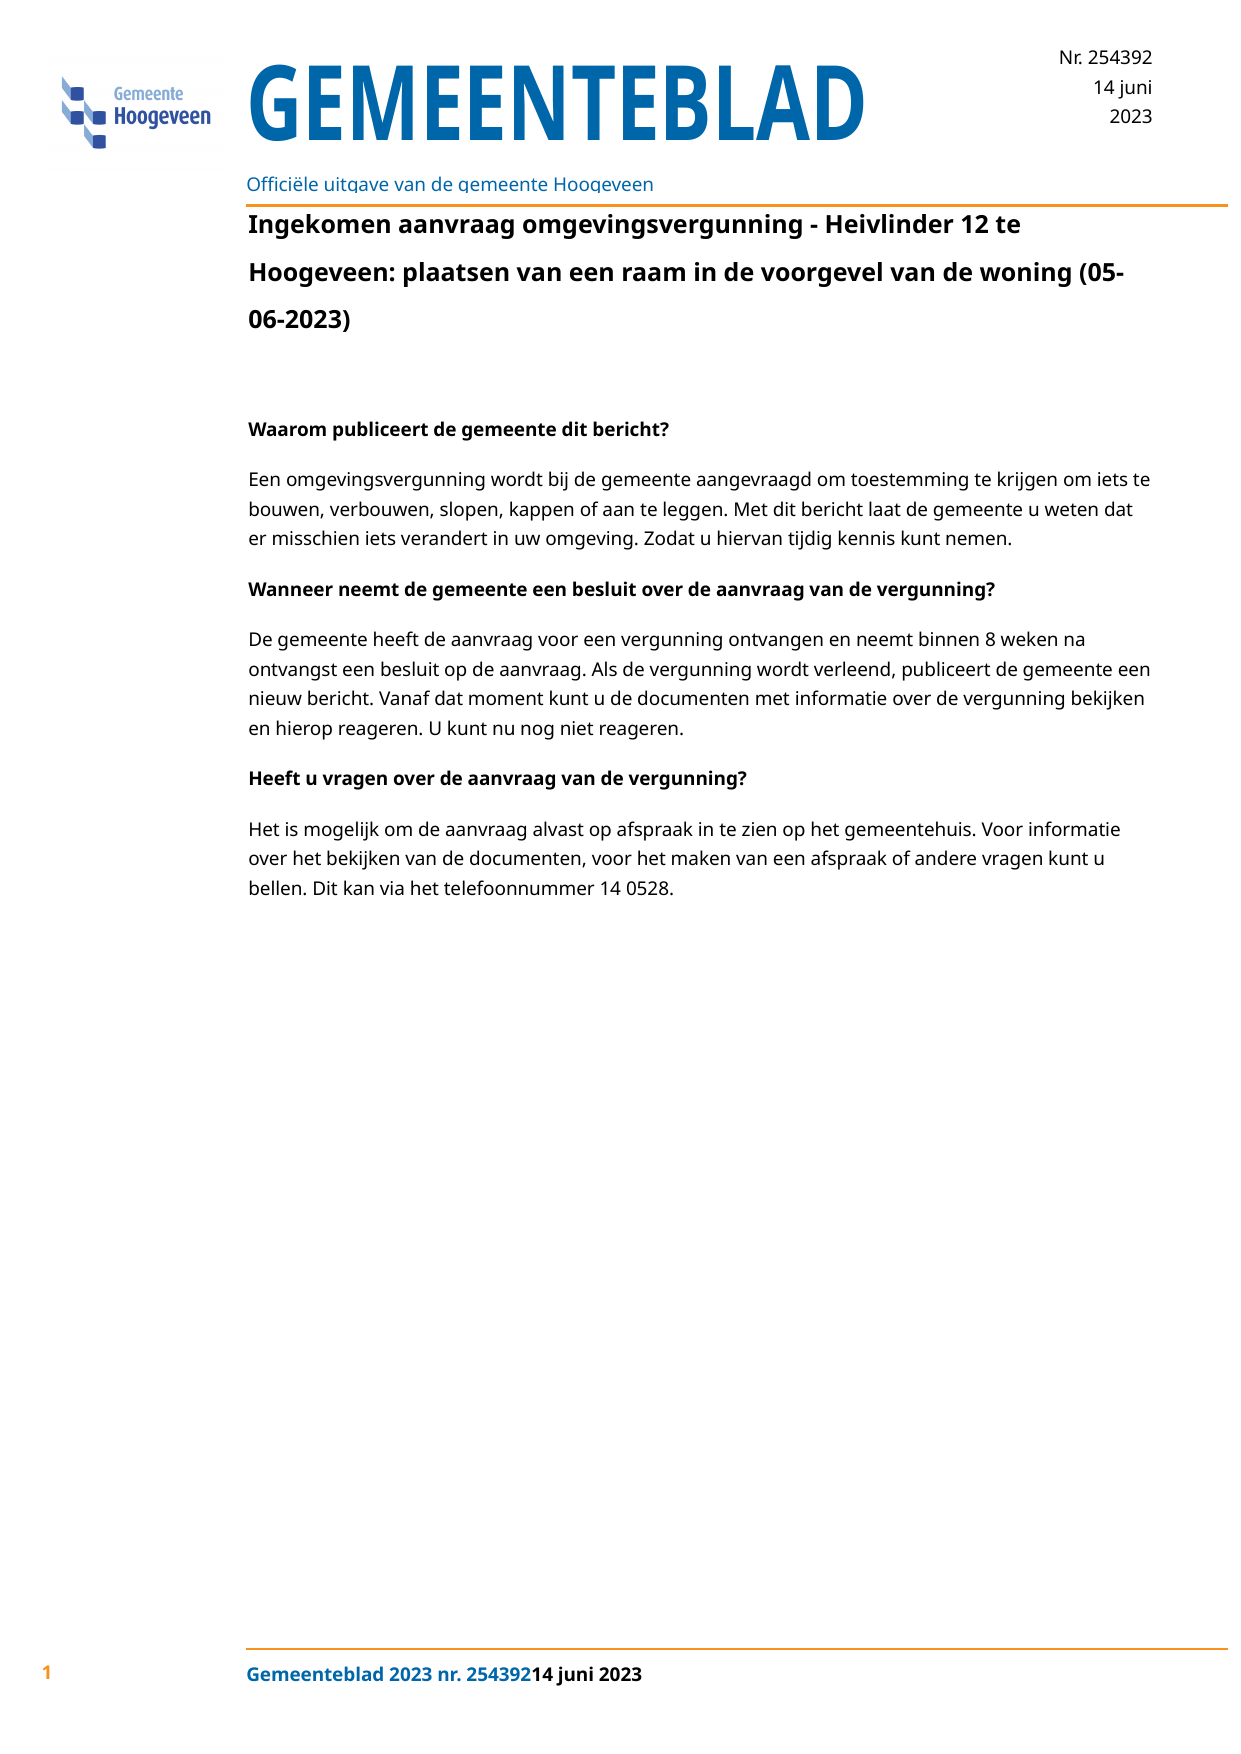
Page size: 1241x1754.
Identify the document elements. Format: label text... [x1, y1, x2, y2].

text Het is mogelijk om de aanvraag alvast op afspraak in te zien op het gemeentehuis. Voor informatie over het bekijken van de documenten, voor het maken van een afspraak of andere vragen kunt u bellen. Dit kan via het telefoonnummer 14 0528. [248, 816, 1152, 901]
text Wanneer neemt de gemeente een besluit over de aanvraag van de vergunning? [248, 576, 1152, 602]
text De gemeente heeft de aanvraag voor een vergunning ontvangen en neemt binnen 8 weken na ontvangst een besluit op de aanvraag. Als de vergunning wordt verleend, publiceert de gemeente een nieuw bericht. Vanaf dat moment kunt u de documenten met informatie over de vergunning bekijken en hierop reageren. U kunt nu nog niet reageren. [248, 626, 1152, 741]
text Heeft u vragen over de aanvraag van de vergunning? [248, 766, 1152, 791]
text Waarom publiceert de gemeente dit bericht? [248, 416, 1152, 442]
text Een omgevingsvergunning wordt bij de gemeente aangevraagd om toestemming te krijgen om iets te bouwen, verbouwen, slopen, kappen of aan te leggen. Met dit bericht laat de gemeente u weten dat er misschien iets verandert in uw omgeving. Zodat u hiervan tijdig kennis kunt nemen. [248, 466, 1152, 551]
text Ingekomen aanvraag omgevingsvergunning - Heivlinder 12 te Hoogeveen: plaatsen van een raam in de voorgevel van de woning (05-06-2023) [248, 207, 1152, 336]
picture [41, 47, 231, 172]
